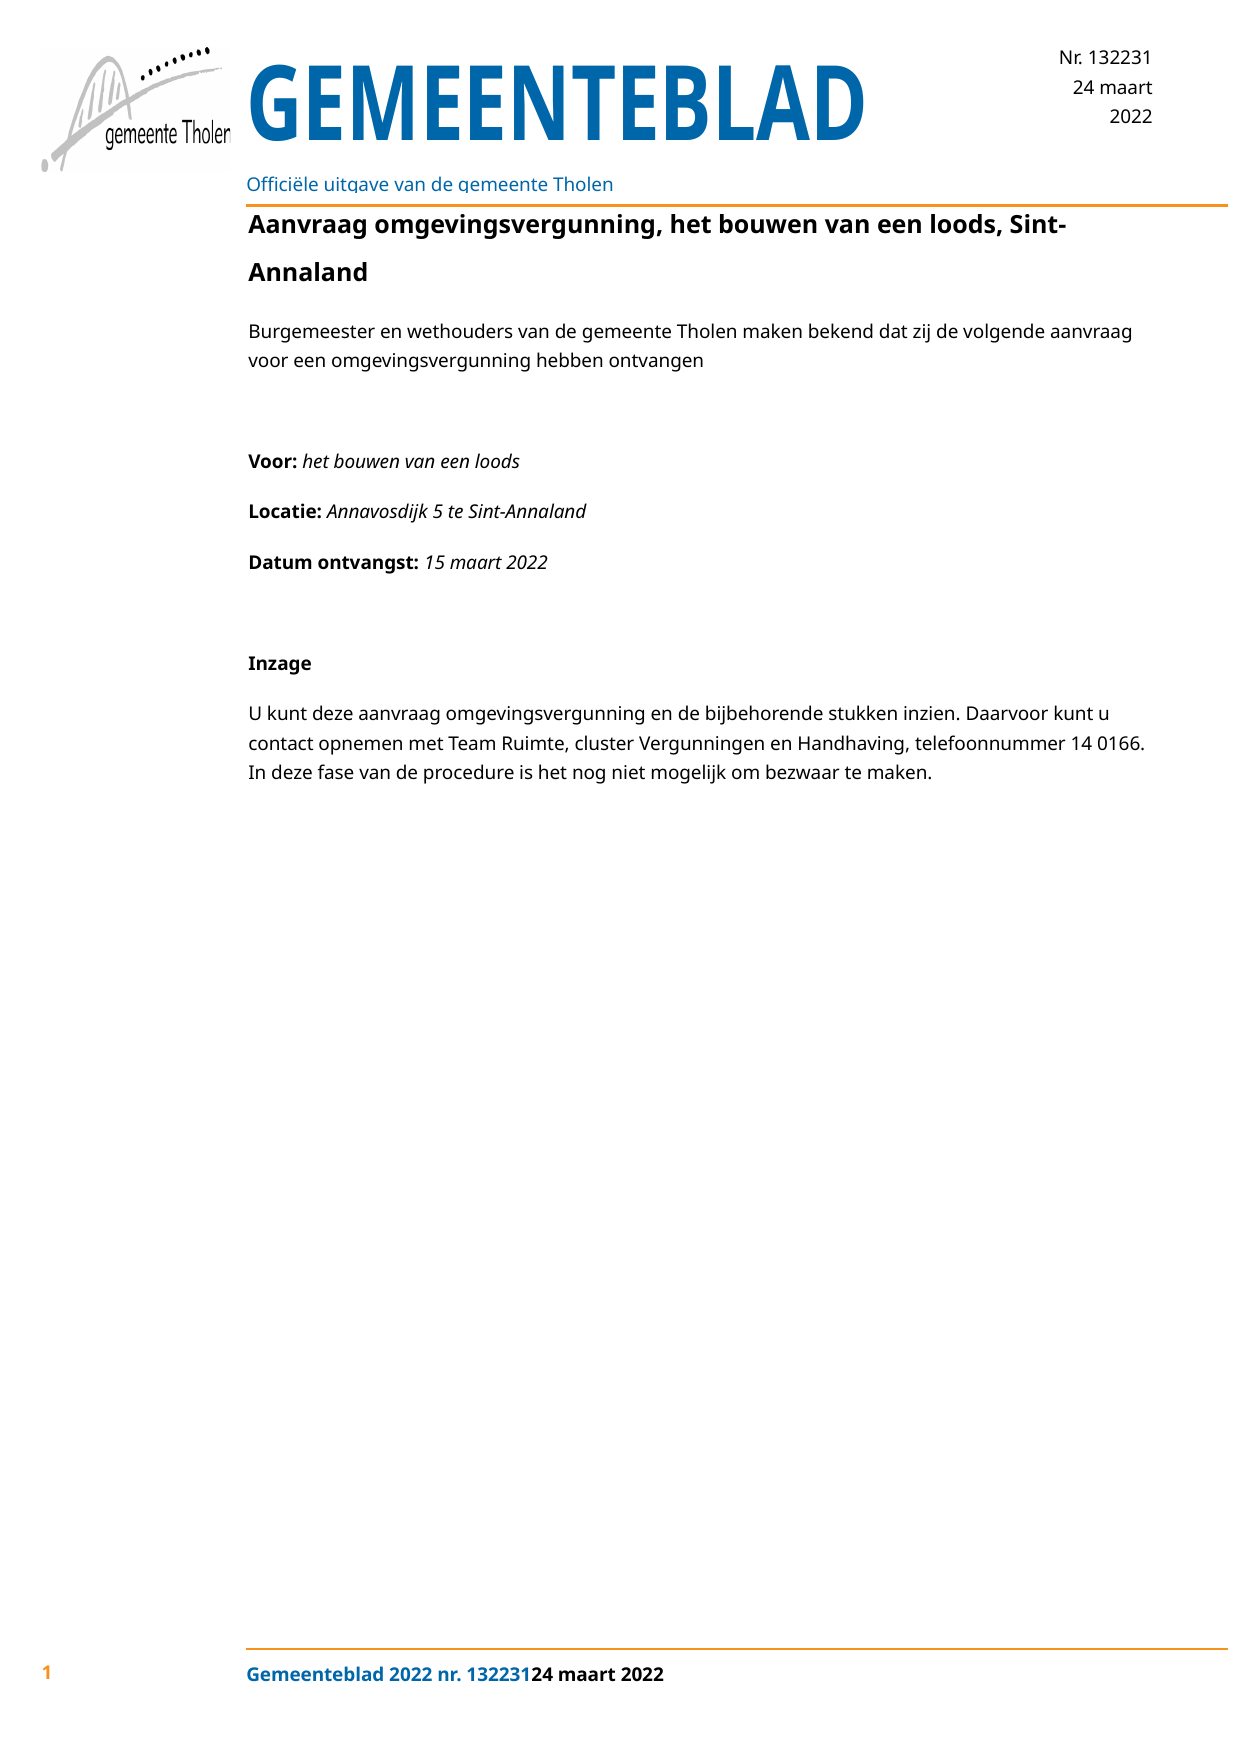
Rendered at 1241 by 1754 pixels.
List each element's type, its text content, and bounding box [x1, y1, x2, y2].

text Aanvraag omgevingsvergunning, het bouwen van een loods, Sint-Annaland [248, 207, 1152, 288]
text Inzage [248, 650, 1152, 676]
text U kunt deze aanvraag omgevingsvergunning en de bijbehorende stukken inzien. Daarvoor kunt u contact opnemen met Team Ruimte, cluster Vergunningen en Handhaving, telefoonnummer 14 0166. In deze fase van de procedure is het nog niet mogelijk om bezwaar te maken. [248, 700, 1152, 785]
picture [41, 47, 231, 172]
text Burgemeester en wethouders van de gemeente Tholen maken bekend dat zij de volgende aanvraag voor een omgevingsvergunning hebben ontvangen [248, 318, 1152, 373]
text Locatie: Annavosdijk 5 te Sint-Annaland [248, 499, 1152, 524]
text Datum ontvangst: 15 maart 2022 [248, 549, 1152, 575]
text Voor: het bouwen van een loods [248, 448, 1152, 474]
